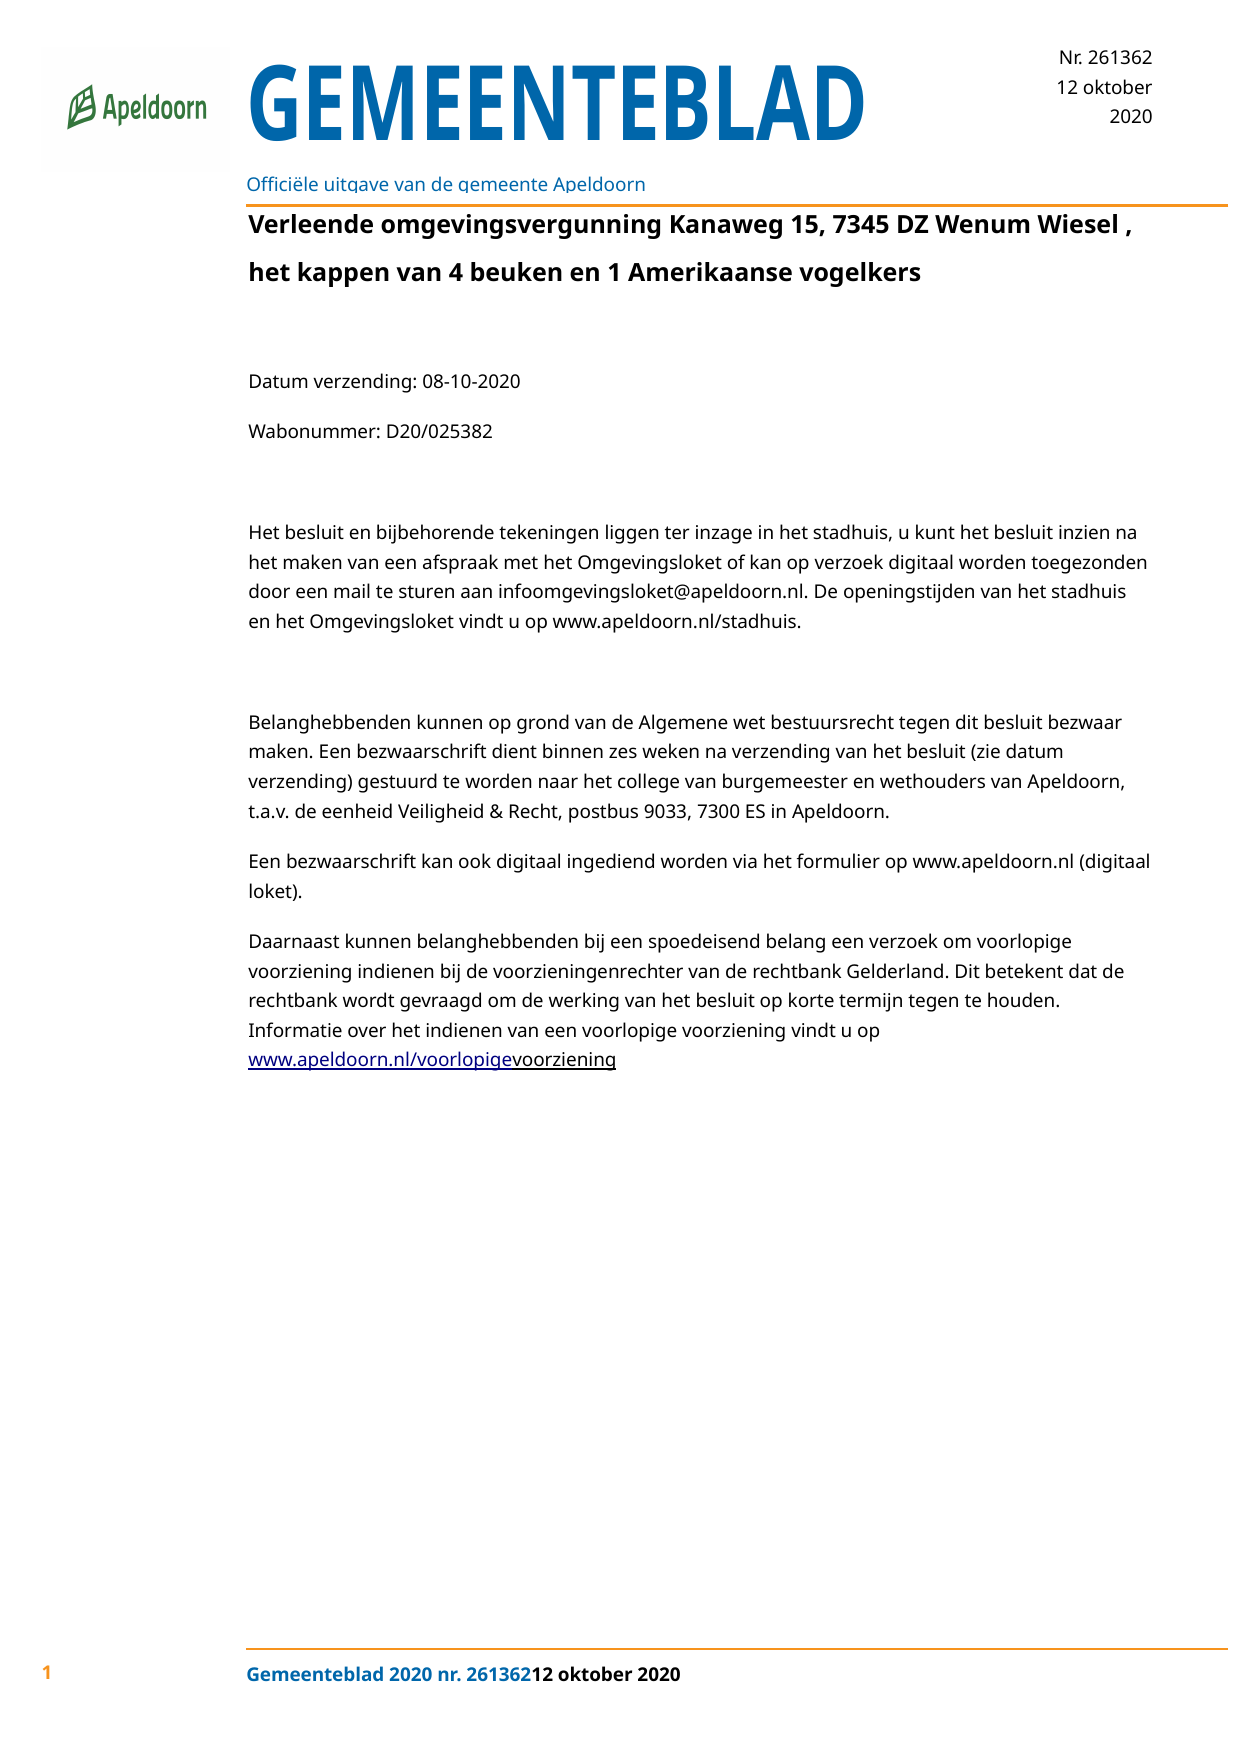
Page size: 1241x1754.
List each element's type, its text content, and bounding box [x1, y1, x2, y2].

text Verleende omgevingsvergunning Kanaweg 15, 7345 DZ Wenum Wiesel , het kappen van 4 beuken en 1 Amerikaanse vogelkers [248, 207, 1152, 288]
text Belanghebbenden kunnen op grond van de Algemene wet bestuursrecht tegen dit besluit bezwaar maken. Een bezwaarschrift dient binnen zes weken na verzending van het besluit (zie datum verzending) gestuurd te worden naar het college van burgemeester en wethouders van Apeldoorn, t.a.v. de eenheid Veiligheid & Recht, postbus 9033, 7300 ES in Apeldoorn. [248, 709, 1152, 824]
picture [41, 47, 231, 172]
text Een bezwaarschrift kan ook digitaal ingediend worden via het formulier op www.apeldoorn.nl (digitaal loket). [248, 848, 1152, 904]
text Datum verzending: 08-10-2020 [248, 368, 1152, 394]
text Daarnaast kunnen belanghebbenden bij een spoedeisend belang een verzoek om voorlopige voorziening indienen bij de voorzieningenrechter van de rechtbank Gelderland. Dit betekent dat de rechtbank wordt gevraagd om de werking van het besluit op korte termijn tegen te houden. Informatie over het indienen van een voorlopige voorziening vindt u op www.apeldoorn.nl/voorlopigevoorziening [248, 928, 1152, 1072]
text Wabonummer: D20/025382 [248, 419, 1152, 444]
text Het besluit en bijbehorende tekeningen liggen ter inzage in het stadhuis, u kunt het besluit inzien na het maken van een afspraak met het Omgevingsloket of kan op verzoek digitaal worden toegezonden door een mail te sturen aan infoomgevingsloket@apeldoorn.nl. De openingstijden van het stadhuis en het Omgevingsloket vindt u op www.apeldoorn.nl/stadhuis. [248, 519, 1152, 634]
